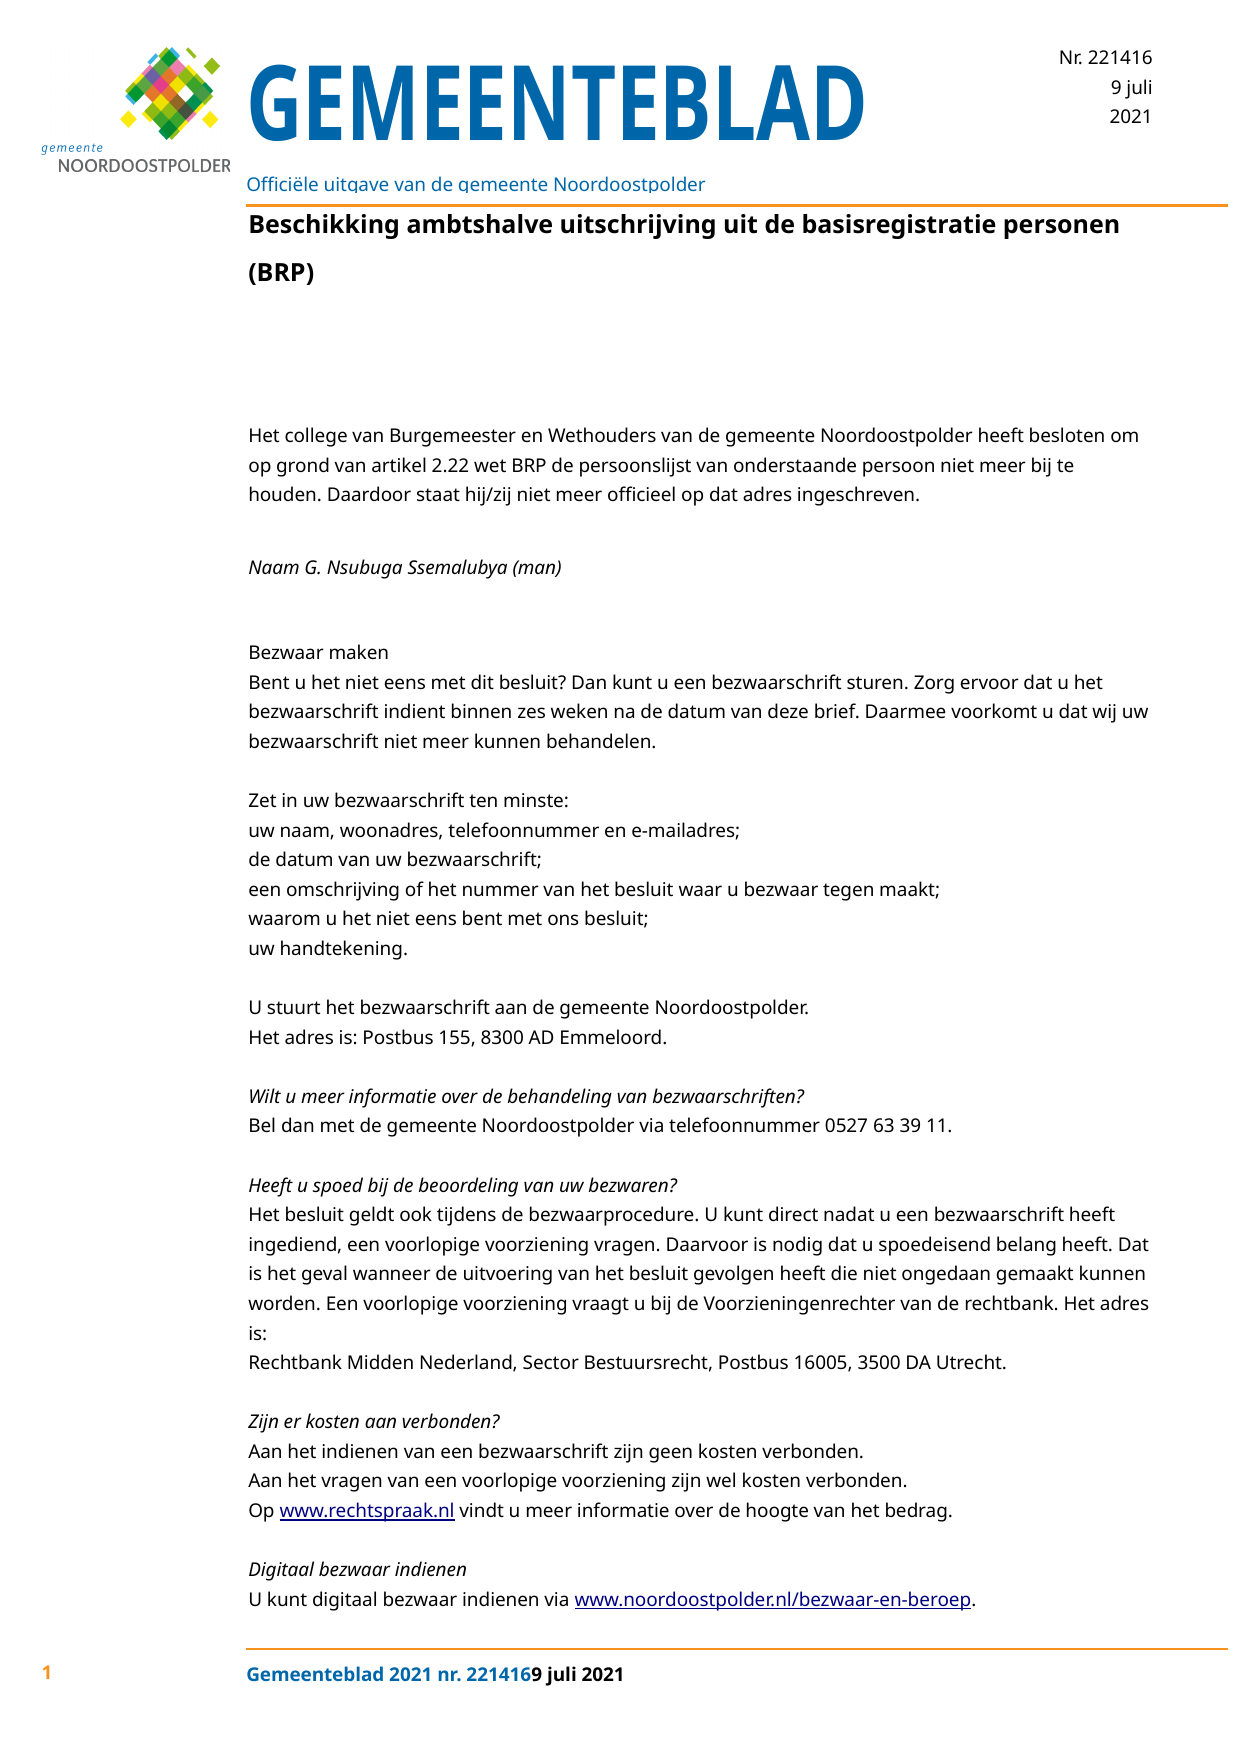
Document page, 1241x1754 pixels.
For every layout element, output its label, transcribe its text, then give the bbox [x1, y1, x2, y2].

text Bezwaar maken [248, 639, 1152, 665]
text Rechtbank Midden Nederland, Sector Bestuursrecht, Postbus 16005, 3500 DA Utrecht. [248, 1349, 1152, 1375]
text uw handtekening. [248, 935, 1152, 961]
text Naam G. Nsubuga Ssemalubya (man) [248, 554, 1152, 580]
text U kunt digitaal bezwaar indienen via www.noordoostpolder.nl/bezwaar-en-beroep. [248, 1586, 1152, 1612]
text Zijn er kosten aan verbonden? [248, 1408, 1152, 1434]
text Digitaal bezwaar indienen [248, 1556, 1152, 1582]
text Bent u het niet eens met dit besluit? Dan kunt u een bezwaarschrift sturen. Zorg ervoor dat u het bezwaarschrift indient binnen zes weken na de datum van deze brief. Daarmee voorkomt u dat wij uw bezwaarschrift niet meer kunnen behandelen. [248, 669, 1152, 754]
text Heeft u spoed bij de beoordeling van uw bezwaren? [248, 1172, 1152, 1197]
text Het besluit geldt ook tijdens de bezwaarprocedure. U kunt direct nadat u een bezwaarschrift heeft ingediend, een voorlopige voorziening vragen. Daarvoor is nodig dat u spoedeisend belang heeft. Dat is het geval wanneer de uitvoering van het besluit gevolgen heeft die niet ongedaan gemaakt kunnen worden. Een voorlopige voorziening vraagt u bij de Voorzieningenrechter van de rechtbank. Het adres is: [248, 1201, 1152, 1345]
text Wilt u meer informatie over de behandeling van bezwaarschriften? [248, 1083, 1152, 1109]
picture [41, 47, 231, 172]
text U stuurt het bezwaarschrift aan de gemeente Noordoostpolder. [248, 994, 1152, 1020]
text Het adres is: Postbus 155, 8300 AD Emmeloord. [248, 1024, 1152, 1049]
text Aan het vragen van een voorlopige voorziening zijn wel kosten verbonden. [248, 1468, 1152, 1493]
text Bel dan met de gemeente Noordoostpolder via telefoonnummer 0527 63 39 11. [248, 1113, 1152, 1138]
text Aan het indienen van een bezwaarschrift zijn geen kosten verbonden. [248, 1438, 1152, 1464]
text Het college van Burgemeester en Wethouders van de gemeente Noordoostpolder heeft besloten om op grond van artikel 2.22 wet BRP de persoonslijst van onderstaande persoon niet meer bij te houden. Daardoor staat hij/zij niet meer officieel op dat adres ingeschreven. [248, 422, 1152, 507]
text Zet in uw bezwaarschrift ten minste: [248, 787, 1152, 813]
text waarom u het niet eens bent met ons besluit; [248, 906, 1152, 931]
text uw naam, woonadres, telefoonnummer en e-mailadres; [248, 817, 1152, 842]
text Beschikking ambtshalve uitschrijving uit de basisregistratie personen (BRP) [248, 207, 1152, 288]
text Op www.rechtspraak.nl vindt u meer informatie over de hoogte van het bedrag. [248, 1497, 1152, 1523]
text de datum van uw bezwaarschrift; [248, 846, 1152, 872]
text een omschrijving of het nummer van het besluit waar u bezwaar tegen maakt; [248, 876, 1152, 902]
